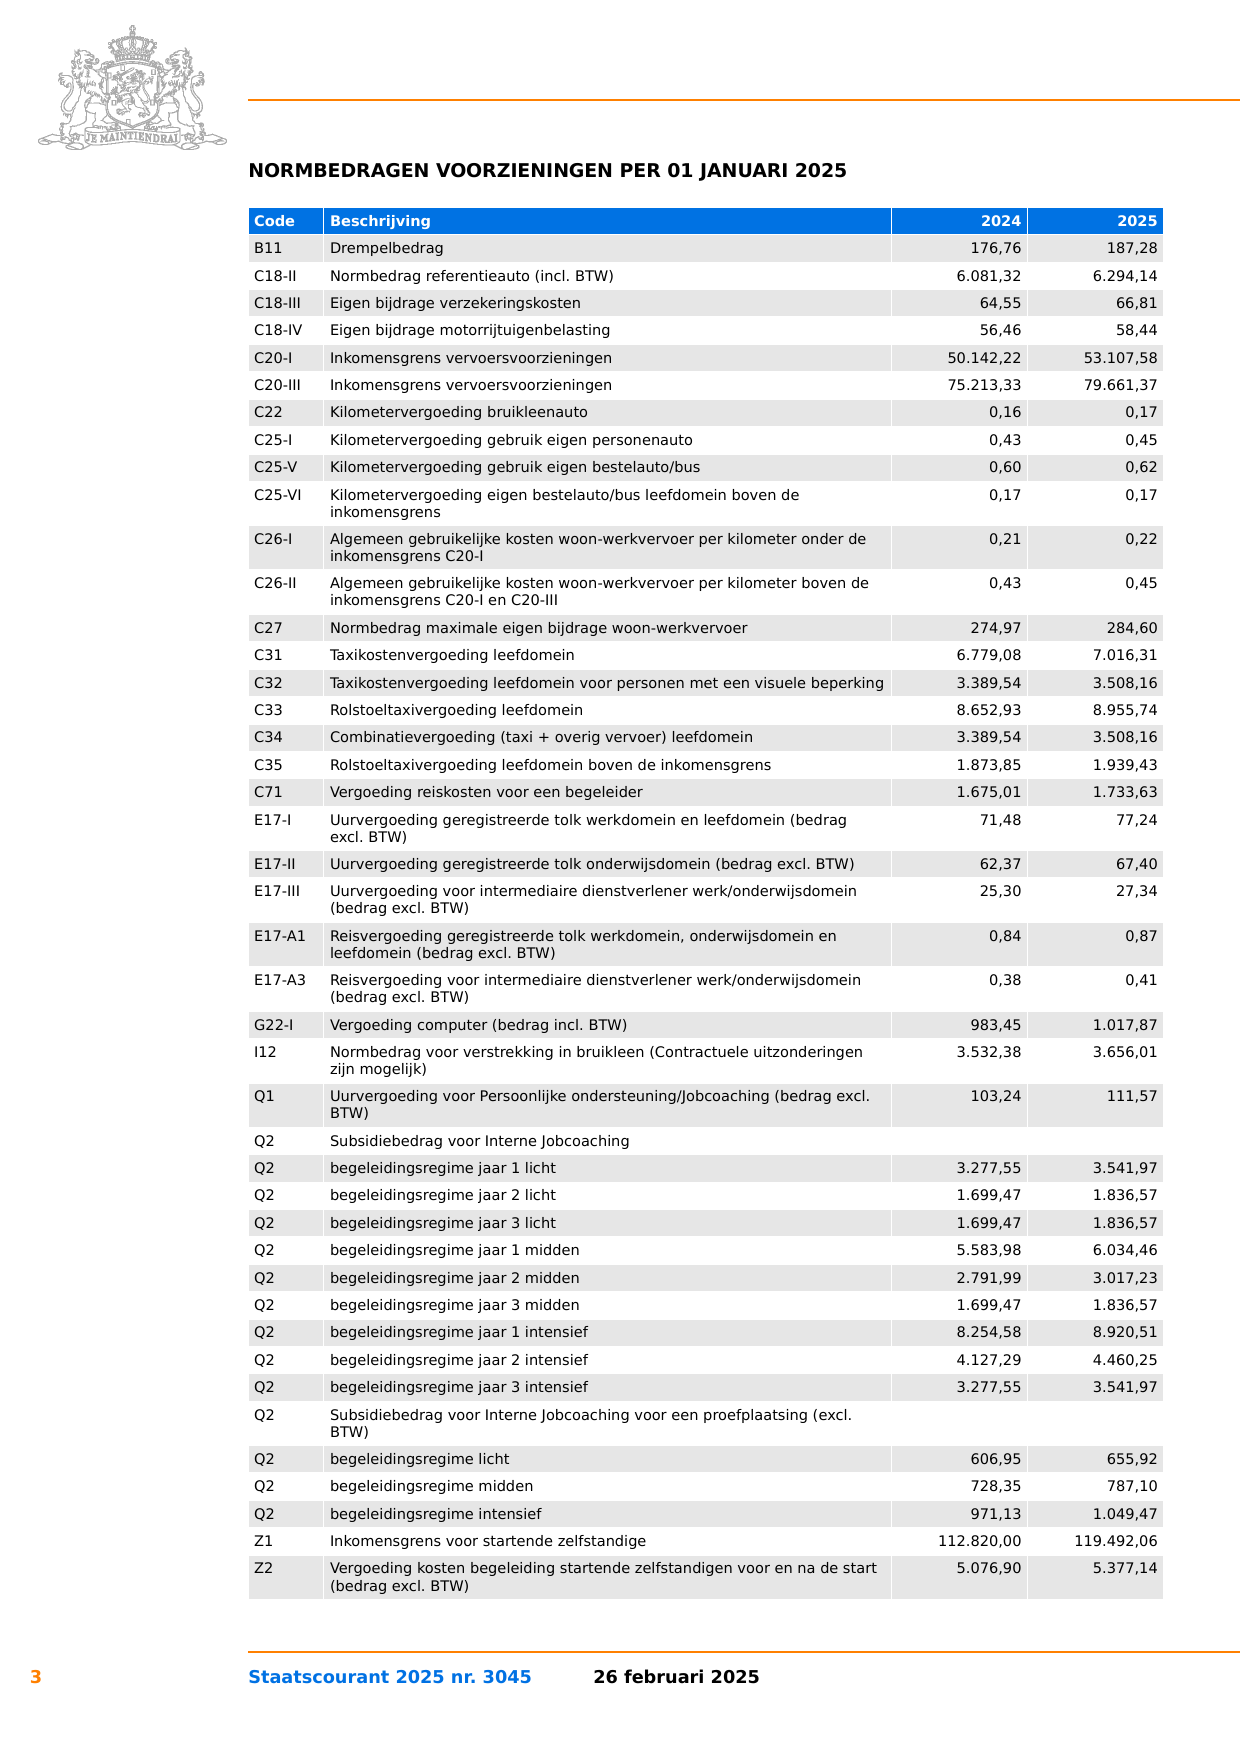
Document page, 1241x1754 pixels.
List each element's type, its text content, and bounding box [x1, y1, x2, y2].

table_header 2024 [892, 208, 1027, 234]
table_cell 3.508,16 [1028, 670, 1163, 696]
table_cell Q2 [249, 1501, 323, 1527]
table_cell 66,81 [1028, 290, 1163, 316]
table_cell 58,44 [1028, 318, 1163, 344]
table_cell 67,40 [1028, 851, 1163, 877]
table_cell 787,10 [1028, 1474, 1163, 1500]
table_cell 1.873,85 [892, 752, 1027, 778]
table_cell E17-I [249, 807, 323, 850]
table_cell 0,17 [1028, 482, 1163, 525]
table_cell 27,34 [1028, 879, 1163, 922]
table_cell 3.508,16 [1028, 725, 1163, 751]
table_cell 1.733,63 [1028, 779, 1163, 806]
table_cell Uurvergoeding geregistreerde tolk werkdomein en leefdomein (bedrag excl. BTW) [324, 807, 891, 850]
table_cell Reisvergoeding voor intermediaire dienstverlener werk/onderwijsdomein (bedrag excl. BTW) [324, 967, 891, 1011]
table_cell Uurvergoeding voor intermediaire dienstverlener werk/onderwijsdomein (bedrag excl. BTW) [324, 879, 891, 922]
table_cell C32 [249, 670, 323, 696]
table_cell Taxikostenvergoeding leefdomein [324, 643, 891, 669]
table_header 2025 [1028, 208, 1163, 234]
table_cell 0,16 [892, 400, 1027, 426]
table_cell 3.277,55 [892, 1155, 1027, 1182]
table_cell Rolstoeltaxivergoeding leefdomein boven de inkomensgrens [324, 752, 891, 778]
table_cell 1.836,57 [1028, 1292, 1163, 1318]
table_cell Q2 [249, 1474, 323, 1500]
table_cell begeleidingsregime licht [324, 1446, 891, 1472]
table_cell 5.377,14 [1028, 1556, 1163, 1599]
table_cell 1.939,43 [1028, 752, 1163, 778]
table_cell 3.389,54 [892, 725, 1027, 751]
table_cell 0,21 [892, 526, 1027, 569]
table_cell Rolstoeltaxivergoeding leefdomein [324, 697, 891, 723]
table_cell 728,35 [892, 1474, 1027, 1500]
table_cell I12 [249, 1039, 323, 1082]
table_cell 655,92 [1028, 1446, 1163, 1472]
table_cell Uurvergoeding geregistreerde tolk onderwijsdomein (bedrag excl. BTW) [324, 851, 891, 877]
table_cell 1.836,57 [1028, 1183, 1163, 1209]
table_cell 3.277,55 [892, 1374, 1027, 1401]
table_cell Algemeen gebruikelijke kosten woon-werkvervoer per kilometer onder de inkomensgrens C20-I [324, 526, 891, 569]
table_cell B11 [249, 235, 323, 262]
table_cell Normbedrag referentieauto (incl. BTW) [324, 263, 891, 289]
table_cell 103,24 [892, 1084, 1027, 1127]
table_cell Z2 [249, 1556, 323, 1599]
table_cell 0,38 [892, 967, 1027, 1011]
table_cell 8.920,51 [1028, 1320, 1163, 1346]
table_cell 0,87 [1028, 923, 1163, 966]
table_cell [892, 1402, 1027, 1445]
table_cell Subsidiebedrag voor Interne Jobcoaching [324, 1128, 891, 1154]
table_cell 1.699,47 [892, 1292, 1027, 1318]
table_cell Vergoeding reiskosten voor een begeleider [324, 779, 891, 806]
table_cell G22-I [249, 1012, 323, 1038]
table_cell 0,17 [1028, 400, 1163, 426]
table_cell Inkomensgrens vervoersvoorzieningen [324, 372, 891, 399]
table_cell Q2 [249, 1446, 323, 1472]
table_cell C26-II [249, 571, 323, 614]
table_cell 8.955,74 [1028, 697, 1163, 723]
table_cell 983,45 [892, 1012, 1027, 1038]
table_cell 0,84 [892, 923, 1027, 966]
table_cell Combinatievergoeding (taxi + overig vervoer) leefdomein [324, 725, 891, 751]
table_cell 187,28 [1028, 235, 1163, 262]
table_cell 6.081,32 [892, 263, 1027, 289]
table_cell Reisvergoeding geregistreerde tolk werkdomein, onderwijsdomein en leefdomein (bedrag excl. BTW) [324, 923, 891, 966]
subtitle NORMBEDRAGEN VOORZIENINGEN PER 01 JANUARI 2025 [248, 160, 1163, 182]
picture [38, 25, 227, 150]
table_cell C35 [249, 752, 323, 778]
table_cell begeleidingsregime jaar 3 midden [324, 1292, 891, 1318]
table_cell 284,60 [1028, 615, 1163, 641]
table_cell 3.389,54 [892, 670, 1027, 696]
table_cell 1.017,87 [1028, 1012, 1163, 1038]
table_cell C31 [249, 643, 323, 669]
table_cell begeleidingsregime intensief [324, 1501, 891, 1527]
table_cell 1.836,57 [1028, 1210, 1163, 1236]
table_cell 1.699,47 [892, 1183, 1027, 1209]
table_cell begeleidingsregime midden [324, 1474, 891, 1500]
table_cell 75.213,33 [892, 372, 1027, 399]
table_cell 2.791,99 [892, 1265, 1027, 1291]
table_cell begeleidingsregime jaar 2 intensief [324, 1347, 891, 1373]
table_cell 0,45 [1028, 427, 1163, 453]
table_cell [1028, 1128, 1163, 1154]
table_cell begeleidingsregime jaar 1 midden [324, 1238, 891, 1264]
table_cell 3.541,97 [1028, 1374, 1163, 1401]
table_cell Kilometervergoeding gebruik eigen bestelauto/bus [324, 455, 891, 481]
table_cell 1.049,47 [1028, 1501, 1163, 1527]
table_cell Q2 [249, 1402, 323, 1445]
table_cell C22 [249, 400, 323, 426]
table_cell E17-II [249, 851, 323, 877]
table_cell 77,24 [1028, 807, 1163, 850]
table_cell 1.699,47 [892, 1210, 1027, 1236]
table_cell begeleidingsregime jaar 2 licht [324, 1183, 891, 1209]
table_cell 0,22 [1028, 526, 1163, 569]
table_cell Q2 [249, 1238, 323, 1264]
table_header Beschrijving [324, 208, 891, 234]
table_cell C25-V [249, 455, 323, 481]
table_cell C33 [249, 697, 323, 723]
table_cell 62,37 [892, 851, 1027, 877]
table_cell Q1 [249, 1084, 323, 1127]
table_cell C27 [249, 615, 323, 641]
table_cell C18-II [249, 263, 323, 289]
table_cell Vergoeding kosten begeleiding startende zelfstandigen voor en na de start (bedrag excl. BTW) [324, 1556, 891, 1599]
table_cell Z1 [249, 1528, 323, 1555]
table_cell 0,43 [892, 427, 1027, 453]
table_cell C25-VI [249, 482, 323, 525]
table_cell 0,43 [892, 571, 1027, 614]
table_cell Q2 [249, 1374, 323, 1401]
table_cell 56,46 [892, 318, 1027, 344]
table_cell begeleidingsregime jaar 1 licht [324, 1155, 891, 1182]
table_cell E17-A1 [249, 923, 323, 966]
table_cell Q2 [249, 1292, 323, 1318]
table_cell Q2 [249, 1128, 323, 1154]
table_cell 79.661,37 [1028, 372, 1163, 399]
table_cell Algemeen gebruikelijke kosten woon-werkvervoer per kilometer boven de inkomensgrens C20-I en C20-III [324, 571, 891, 614]
table_cell C25-I [249, 427, 323, 453]
table_cell C20-III [249, 372, 323, 399]
table_cell begeleidingsregime jaar 3 intensief [324, 1374, 891, 1401]
table_cell Eigen bijdrage motorrijtuigenbelasting [324, 318, 891, 344]
table_cell Kilometervergoeding bruikleenauto [324, 400, 891, 426]
table_cell begeleidingsregime jaar 3 licht [324, 1210, 891, 1236]
table_cell 8.652,93 [892, 697, 1027, 723]
table_cell 0,45 [1028, 571, 1163, 614]
table_cell C18-IV [249, 318, 323, 344]
table_cell C26-I [249, 526, 323, 569]
table_cell 176,76 [892, 235, 1027, 262]
table_cell 7.016,31 [1028, 643, 1163, 669]
table_cell 50.142,22 [892, 345, 1027, 371]
table_cell 0,62 [1028, 455, 1163, 481]
table_cell begeleidingsregime jaar 1 intensief [324, 1320, 891, 1346]
table_cell begeleidingsregime jaar 2 midden [324, 1265, 891, 1291]
table_cell Taxikostenvergoeding leefdomein voor personen met een visuele beperking [324, 670, 891, 696]
table_cell C34 [249, 725, 323, 751]
table_cell 3.017,23 [1028, 1265, 1163, 1291]
table_cell E17-III [249, 879, 323, 922]
table_cell 8.254,58 [892, 1320, 1027, 1346]
table_cell Eigen bijdrage verzekeringskosten [324, 290, 891, 316]
table_cell E17-A3 [249, 967, 323, 1011]
table_cell 606,95 [892, 1446, 1027, 1472]
table_cell 3.656,01 [1028, 1039, 1163, 1082]
table_cell 274,97 [892, 615, 1027, 641]
table_cell [892, 1128, 1027, 1154]
table_cell Subsidiebedrag voor Interne Jobcoaching voor een proefplaatsing (excl. BTW) [324, 1402, 891, 1445]
table_cell 64,55 [892, 290, 1027, 316]
table_cell Kilometervergoeding eigen bestelauto/bus leefdomein boven de inkomensgrens [324, 482, 891, 525]
table_cell 112.820,00 [892, 1528, 1027, 1555]
table_cell [1028, 1402, 1163, 1445]
table_cell Inkomensgrens voor startende zelfstandige [324, 1528, 891, 1555]
table_cell 0,60 [892, 455, 1027, 481]
table_cell Inkomensgrens vervoersvoorzieningen [324, 345, 891, 371]
table_cell 5.583,98 [892, 1238, 1027, 1264]
table_cell 6.779,08 [892, 643, 1027, 669]
table_cell Normbedrag voor verstrekking in bruikleen (Contractuele uitzonderingen zijn mogelijk) [324, 1039, 891, 1082]
table_cell C20-I [249, 345, 323, 371]
table_header Code [249, 208, 323, 234]
table_cell 4.127,29 [892, 1347, 1027, 1373]
table_cell Vergoeding computer (bedrag incl. BTW) [324, 1012, 891, 1038]
table_cell C71 [249, 779, 323, 806]
table_cell 1.675,01 [892, 779, 1027, 806]
table_cell 119.492,06 [1028, 1528, 1163, 1555]
table_cell Normbedrag maximale eigen bijdrage woon-werkvervoer [324, 615, 891, 641]
table_cell 0,41 [1028, 967, 1163, 1011]
table_cell 6.294,14 [1028, 263, 1163, 289]
table_cell 71,48 [892, 807, 1027, 850]
table_cell 4.460,25 [1028, 1347, 1163, 1373]
table_cell Uurvergoeding voor Persoonlijke ondersteuning/Jobcoaching (bedrag excl. BTW) [324, 1084, 891, 1127]
table_cell 0,17 [892, 482, 1027, 525]
table_cell 5.076,90 [892, 1556, 1027, 1599]
table_cell 6.034,46 [1028, 1238, 1163, 1264]
table_cell 25,30 [892, 879, 1027, 922]
table_cell Q2 [249, 1265, 323, 1291]
table_cell 111,57 [1028, 1084, 1163, 1127]
table_cell 3.541,97 [1028, 1155, 1163, 1182]
table_cell Q2 [249, 1320, 323, 1346]
table_cell Q2 [249, 1155, 323, 1182]
table_cell C18-III [249, 290, 323, 316]
table_cell 53.107,58 [1028, 345, 1163, 371]
table_cell Q2 [249, 1347, 323, 1373]
table_cell 3.532,38 [892, 1039, 1027, 1082]
table_cell Drempelbedrag [324, 235, 891, 262]
table_cell Q2 [249, 1183, 323, 1209]
table_cell Kilometervergoeding gebruik eigen personenauto [324, 427, 891, 453]
table_cell 971,13 [892, 1501, 1027, 1527]
table_cell Q2 [249, 1210, 323, 1236]
